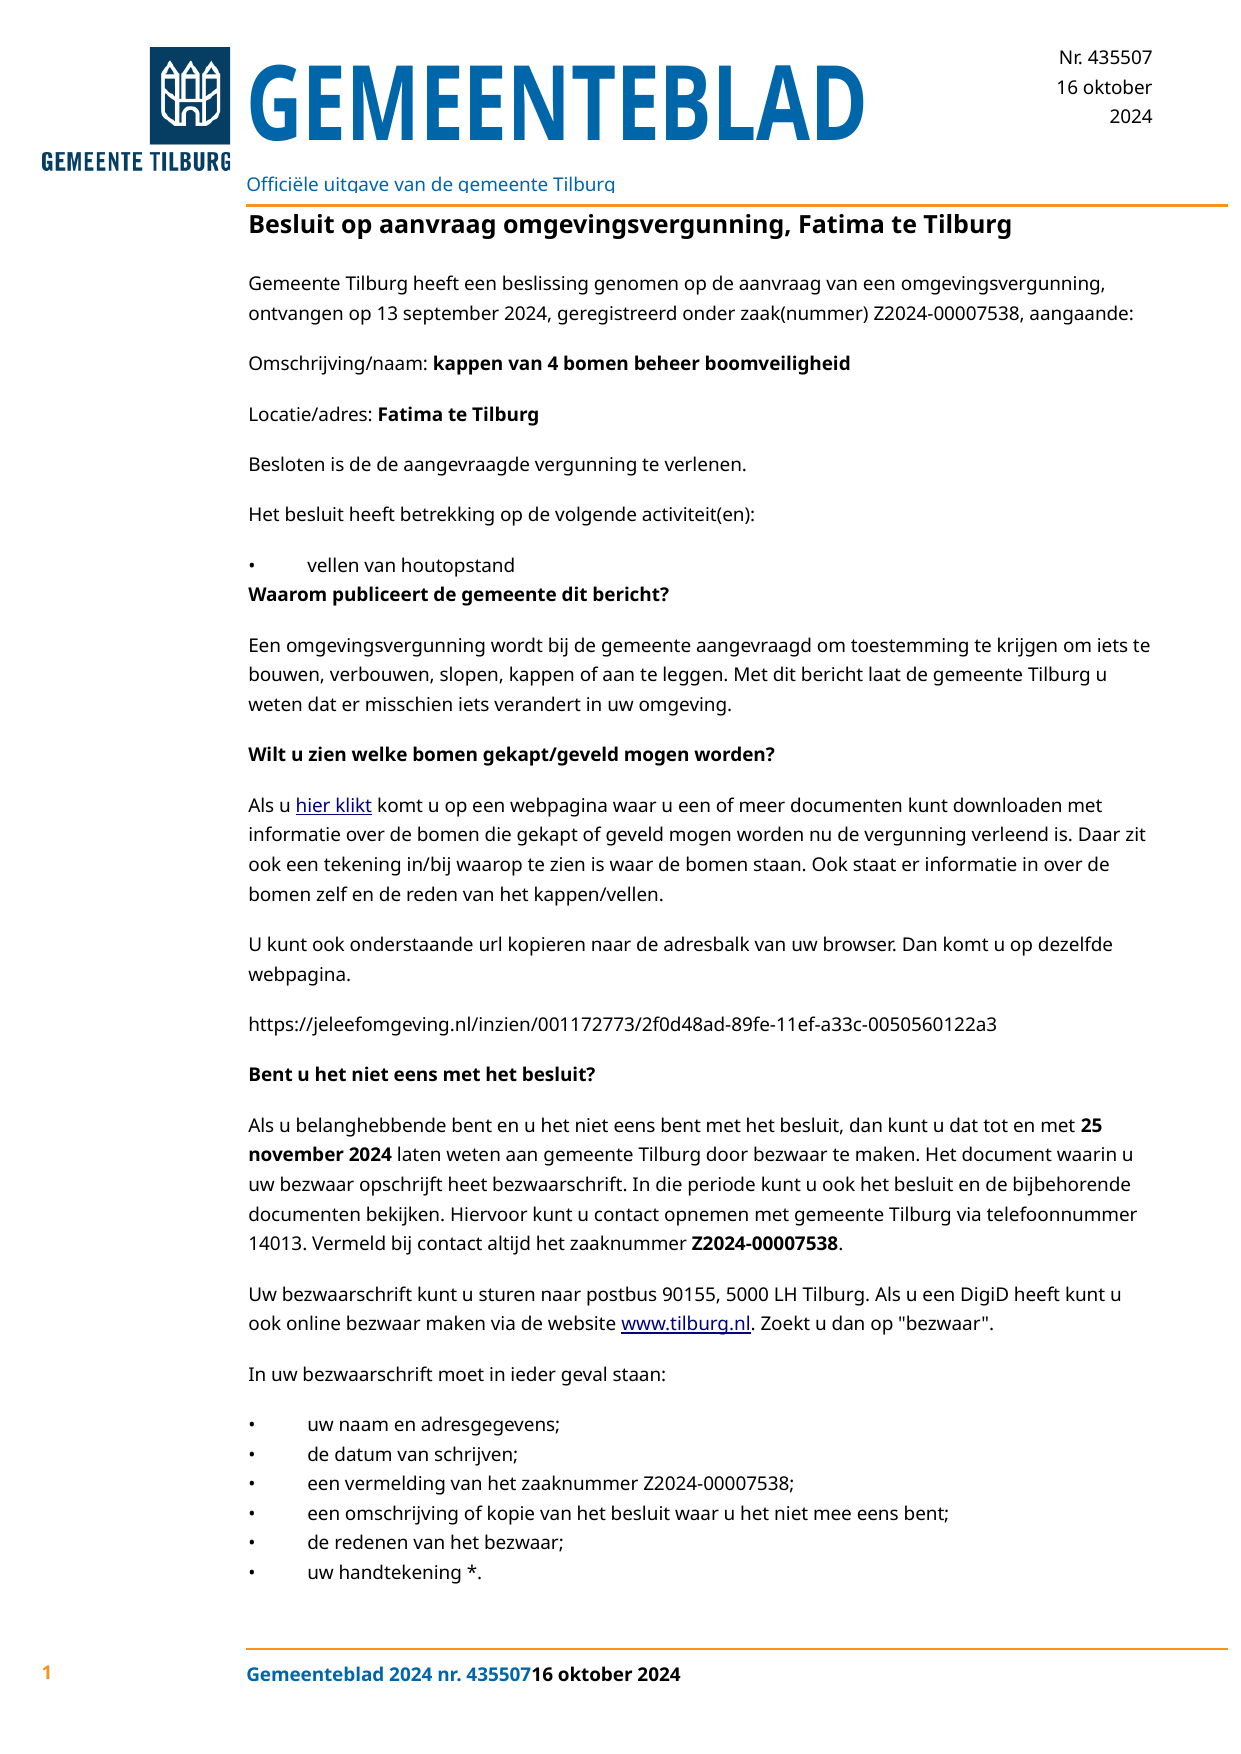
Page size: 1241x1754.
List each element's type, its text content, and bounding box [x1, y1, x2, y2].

list vellen van houtopstand [248, 552, 1152, 578]
text https://jeleefomgeving.nl/inzien/001172773/2f0d48ad-89fe-11ef-a33c-0050560122a3 [248, 1011, 1152, 1037]
text U kunt ook onderstaande url kopieren naar de adresbalk van uw browser. Dan komt u op dezelfde webpagina. [248, 931, 1152, 986]
text Besloten is de de aangevraagde vergunning te verlenen. [248, 451, 1152, 477]
list de redenen van het bezwaar; [248, 1529, 1152, 1555]
text Besluit op aanvraag omgevingsvergunning, Fatima te Tilburg [248, 207, 1152, 241]
text Uw bezwaarschrift kunt u sturen naar postbus 90155, 5000 LH Tilburg. Als u een DigiD heeft kunt u ook online bezwaar maken via de website www.tilburg.nl. Zoekt u dan op "bezwaar". [248, 1281, 1152, 1336]
text Wilt u zien welke bomen gekapt/geveld mogen worden? [248, 742, 1152, 767]
text Locatie/adres: Fatima te Tilburg [248, 401, 1152, 426]
list een omschrijving of kopie van het besluit waar u het niet mee eens bent; [248, 1500, 1152, 1526]
text In uw bezwaarschrift moet in ieder geval staan: [248, 1361, 1152, 1386]
picture [41, 47, 231, 172]
text Het besluit heeft betrekking op de volgende activiteit(en): [248, 502, 1152, 527]
list een vermelding van het zaaknummer Z2024-00007538; [248, 1470, 1152, 1496]
text Een omgevingsvergunning wordt bij de gemeente aangevraagd om toestemming te krijgen om iets te bouwen, verbouwen, slopen, kappen of aan te leggen. Met dit bericht laat de gemeente Tilburg u weten dat er misschien iets verandert in uw omgeving. [248, 632, 1152, 717]
text Omschrijving/naam: kappen van 4 bomen beheer boomveiligheid [248, 350, 1152, 376]
text Bent u het niet eens met het besluit? [248, 1062, 1152, 1087]
list de datum van schrijven; [248, 1441, 1152, 1466]
text Als u belanghebbende bent en u het niet eens bent met het besluit, dan kunt u dat tot en met 25 november 2024 laten weten aan gemeente Tilburg door bezwaar te maken. Het document waarin u uw bezwaar opschrijft heet bezwaarschrift. In die periode kunt u ook het besluit en de bijbehorende documenten bekijken. Hiervoor kunt u contact opnemen met gemeente Tilburg via telefoonnummer 14013. Vermeld bij contact altijd het zaaknummer Z2024-00007538. [248, 1112, 1152, 1256]
text Waarom publiceert de gemeente dit bericht? [248, 582, 1152, 607]
list uw handtekening *. [248, 1559, 1152, 1585]
text Gemeente Tilburg heeft een beslissing genomen op de aanvraag van een omgevingsvergunning, ontvangen op 13 september 2024, geregistreerd onder zaak(nummer) Z2024-00007538, aangaande: [248, 270, 1152, 326]
text Als u hier klikt komt u op een webpagina waar u een of meer documenten kunt downloaden met informatie over de bomen die gekapt of geveld mogen worden nu de vergunning verleend is. Daar zit ook een tekening in/bij waarop te zien is waar de bomen staan. Ook staat er informatie in over de bomen zelf en de reden van het kappen/vellen. [248, 792, 1152, 906]
list uw naam en adresgegevens; [248, 1411, 1152, 1437]
